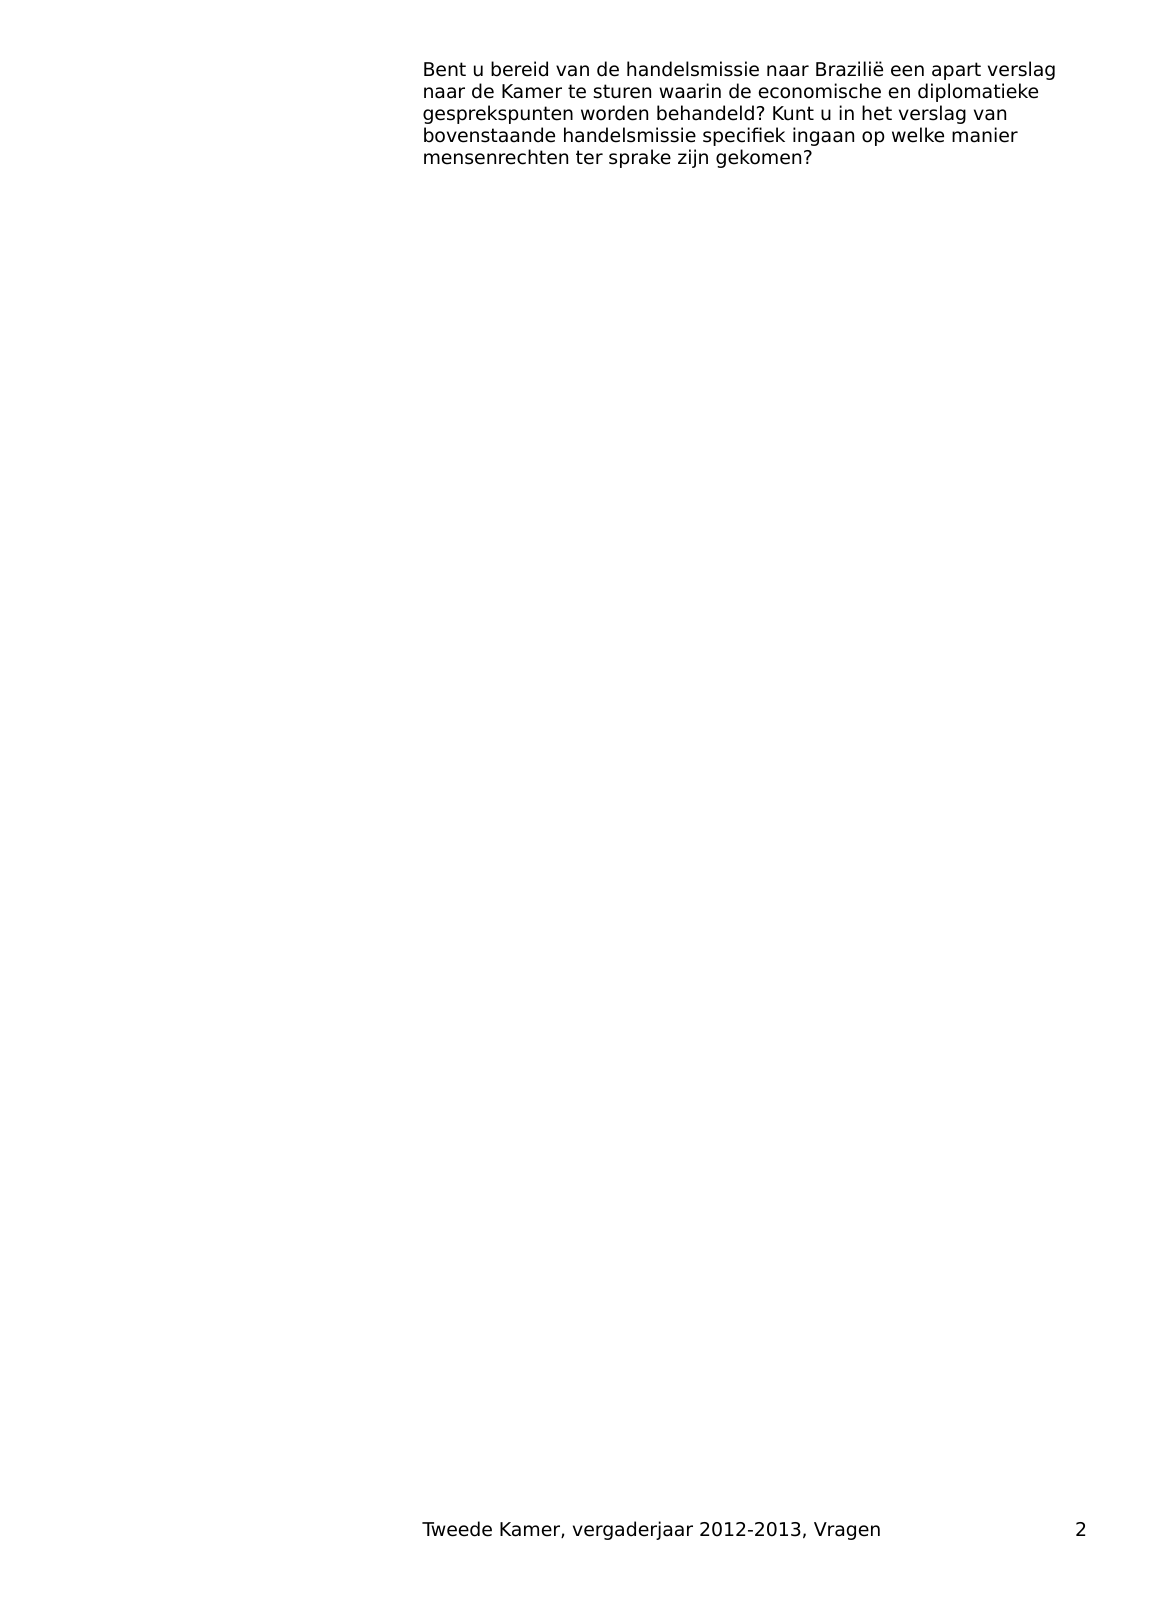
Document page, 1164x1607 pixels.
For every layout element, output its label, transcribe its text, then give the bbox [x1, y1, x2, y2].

text Bent u bereid van de handelsmissie naar Brazilië een apart verslag naar de Kamer te sturen waarin de economische en diplomatieke gesprekspunten worden behandeld? Kunt u in het verslag van bovenstaande handelsmissie specifiek ingaan op welke manier mensenrechten ter sprake zijn gekomen? [422, 59, 1087, 169]
